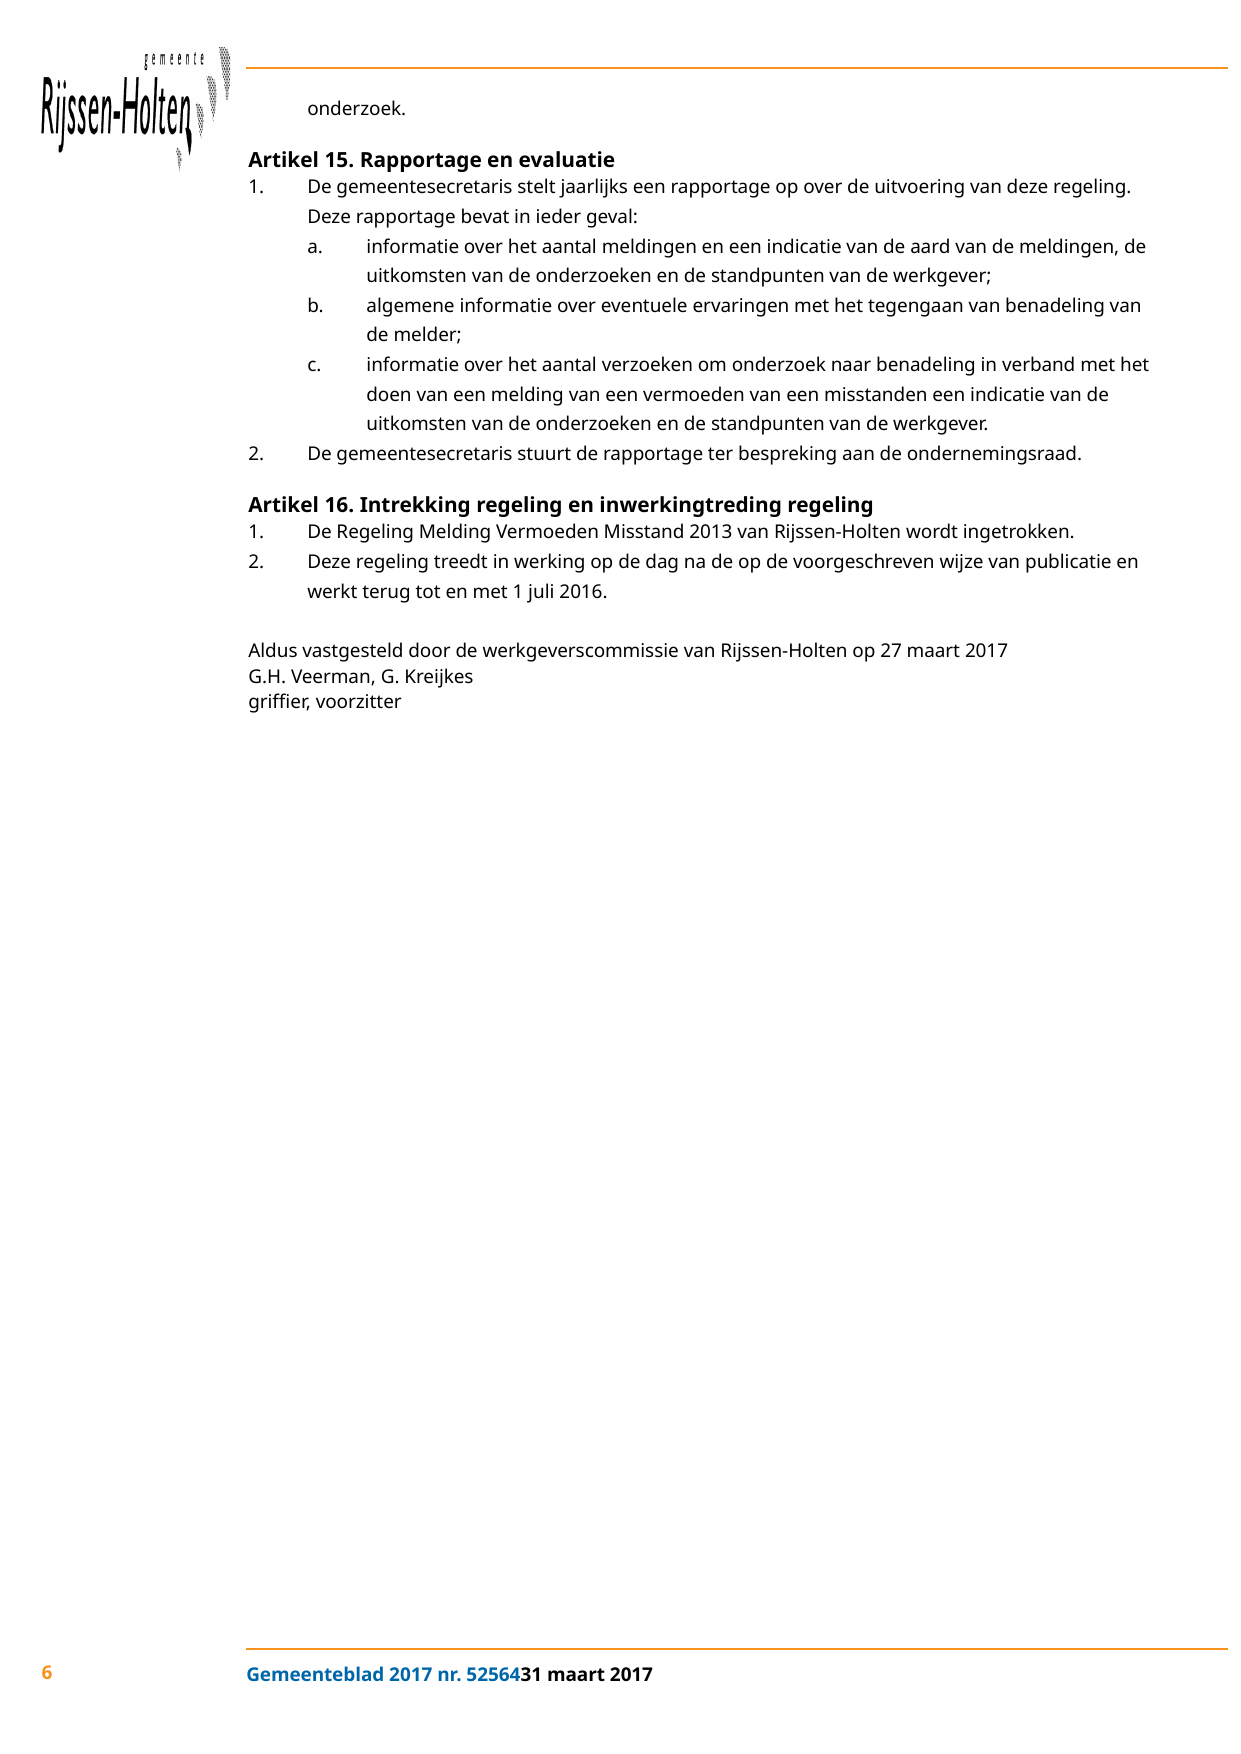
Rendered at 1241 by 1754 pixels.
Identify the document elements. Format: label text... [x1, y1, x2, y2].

text griffier, voorzitter [248, 688, 1152, 714]
text Aldus vastgesteld door de werkgeverscommissie van Rijssen-Holten op 27 maart 2017 [248, 637, 1152, 663]
list De gemeentesecretaris stuurt de rapportage ter bespreking aan de ondernemingsraad. [248, 440, 1152, 466]
list De gemeentesecretaris stelt jaarlijks een rapportage op over de uitvoering van deze regeling. Deze rapportage bevat in ieder geval: [248, 174, 1152, 229]
list onderzoek. [248, 95, 1152, 121]
list De Regeling Melding Vermoeden Misstand 2013 van Rijssen-Holten wordt ingetrokken. [248, 519, 1152, 544]
text Artikel 16. Intrekking regeling en inwerkingtreding regeling [248, 490, 1152, 519]
text Artikel 15. Rapportage en evaluatie [248, 145, 1152, 174]
text G.H. Veerman, G. Kreijkes [248, 663, 1152, 688]
list Deze regeling treedt in werking op de dag na de op de voorgeschreven wijze van publicatie en werkt terug tot en met 1 juli 2016. [248, 548, 1152, 604]
list informatie over het aantal meldingen en een indicatie van de aard van de meldingen, de uitkomsten van de onderzoeken en de standpunten van de werkgever; [307, 233, 1152, 288]
list algemene informatie over eventuele ervaringen met het tegengaan van benadeling van de melder; [307, 292, 1152, 347]
list informatie over het aantal verzoeken om onderzoek naar benadeling in verband met het doen van een melding van een vermoeden van een misstanden een indicatie van de uitkomsten van de onderzoeken en de standpunten van de werkgever. [307, 351, 1152, 436]
picture [41, 47, 231, 172]
